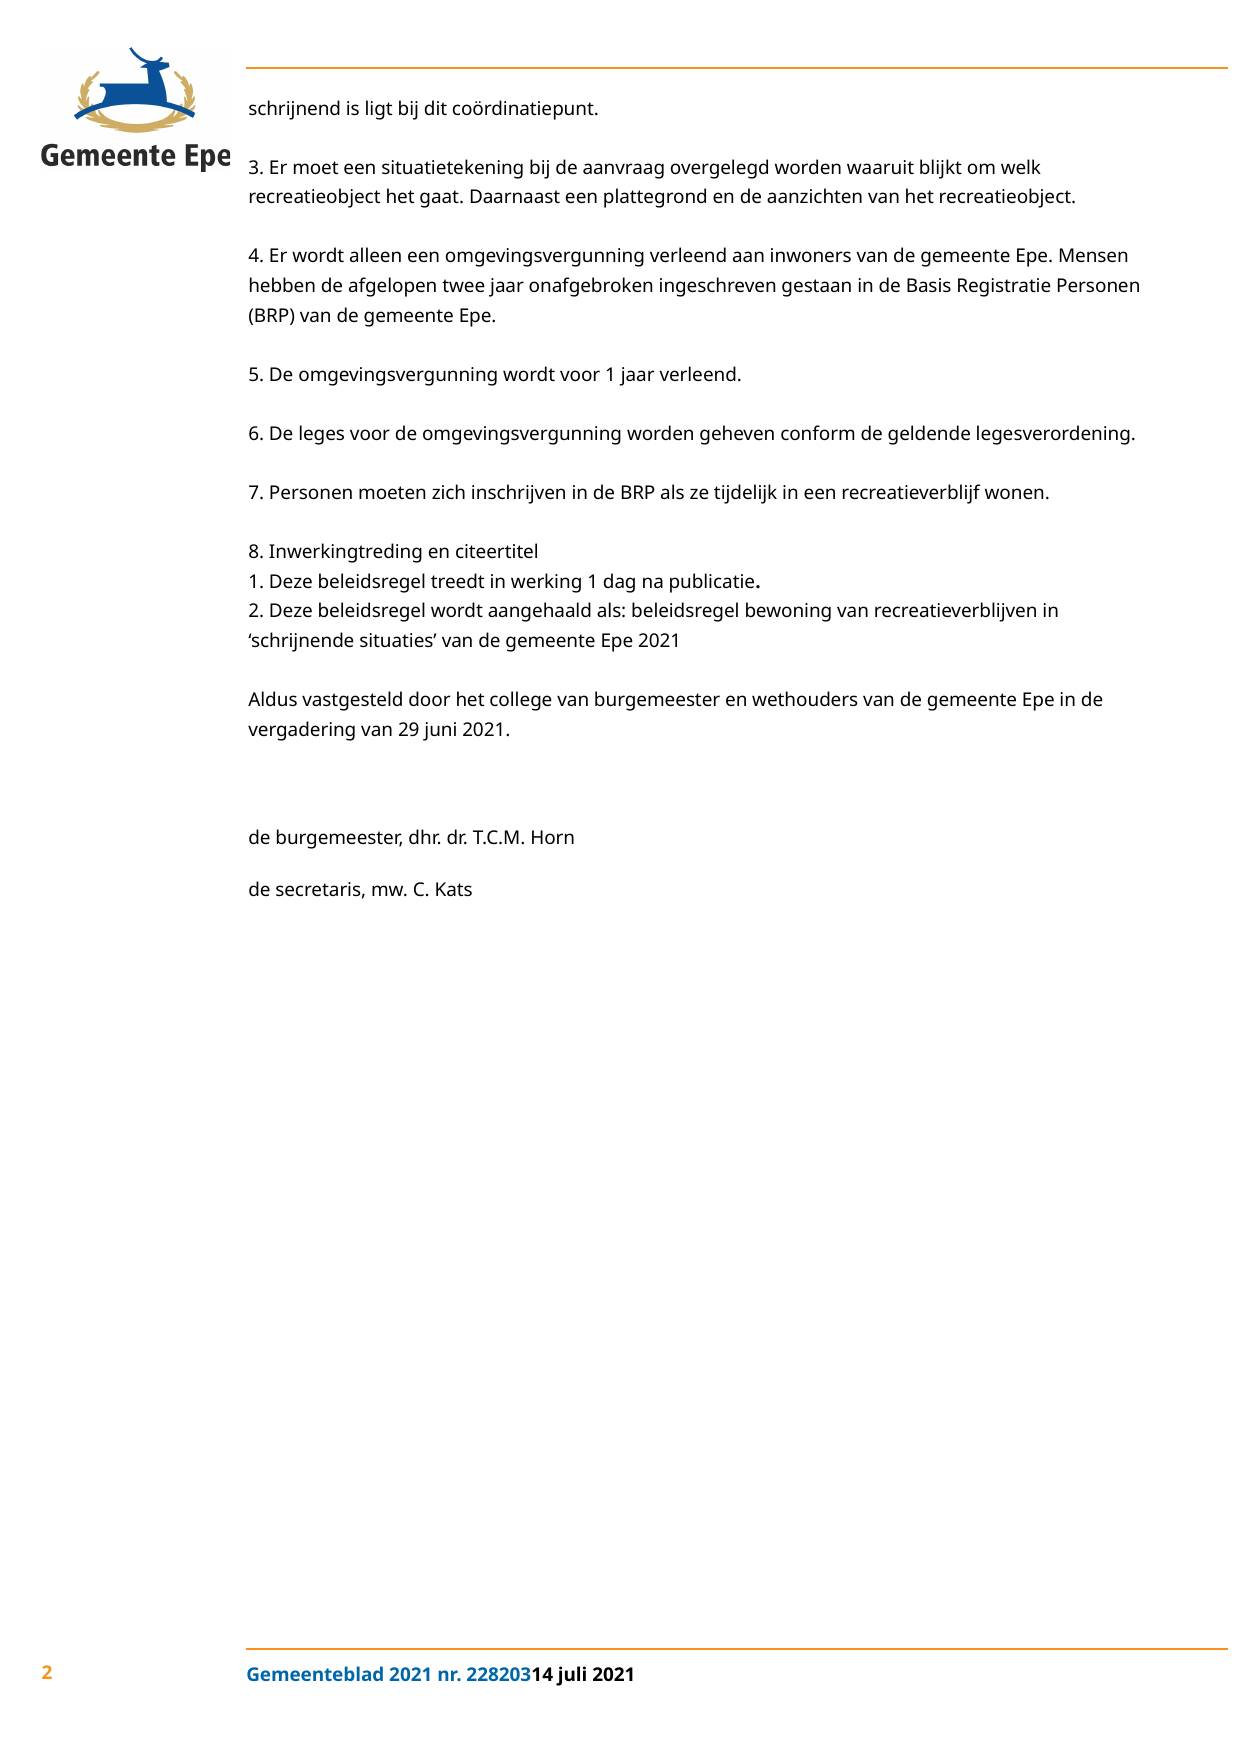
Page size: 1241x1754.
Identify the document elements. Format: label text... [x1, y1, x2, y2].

text 4. Er wordt alleen een omgevingsvergunning verleend aan inwoners van de gemeente Epe. Mensen hebben de afgelopen twee jaar onafgebroken ingeschreven gestaan in de Basis Registratie Personen (BRP) van de gemeente Epe. [248, 243, 1152, 328]
text 5. De omgevingsvergunning wordt voor 1 jaar verleend. [248, 361, 1152, 387]
text 8. Inwerkingtreding en citeertitel [248, 538, 1152, 564]
text 2. Deze beleidsregel wordt aangehaald als: beleidsregel bewoning van recreatieverblijven in ‘schrijnende situaties’ van de gemeente Epe 2021 [248, 598, 1152, 653]
text schrijnend is ligt bij dit coördinatiepunt. [248, 95, 1152, 121]
text de secretaris, mw. C. Kats [248, 876, 1152, 902]
text 6. De leges voor de omgevingsvergunning worden geheven conform de geldende legesverordening. [248, 420, 1152, 446]
text 3. Er moet een situatietekening bij de aanvraag overgelegd worden waaruit blijkt om welk recreatieobject het gaat. Daarnaast een plattegrond en de aanzichten van het recreatieobject. [248, 154, 1152, 209]
text de burgemeester, dhr. dr. T.C.M. Horn [248, 824, 1152, 850]
text 1. Deze beleidsregel treedt in werking 1 dag na publicatie. [248, 568, 1152, 594]
text Aldus vastgesteld door het college van burgemeester en wethouders van de gemeente Epe in de vergadering van 29 juni 2021. [248, 686, 1152, 742]
picture [41, 47, 231, 172]
text 7. Personen moeten zich inschrijven in de BRP als ze tijdelijk in een recreatieverblijf wonen. [248, 479, 1152, 505]
